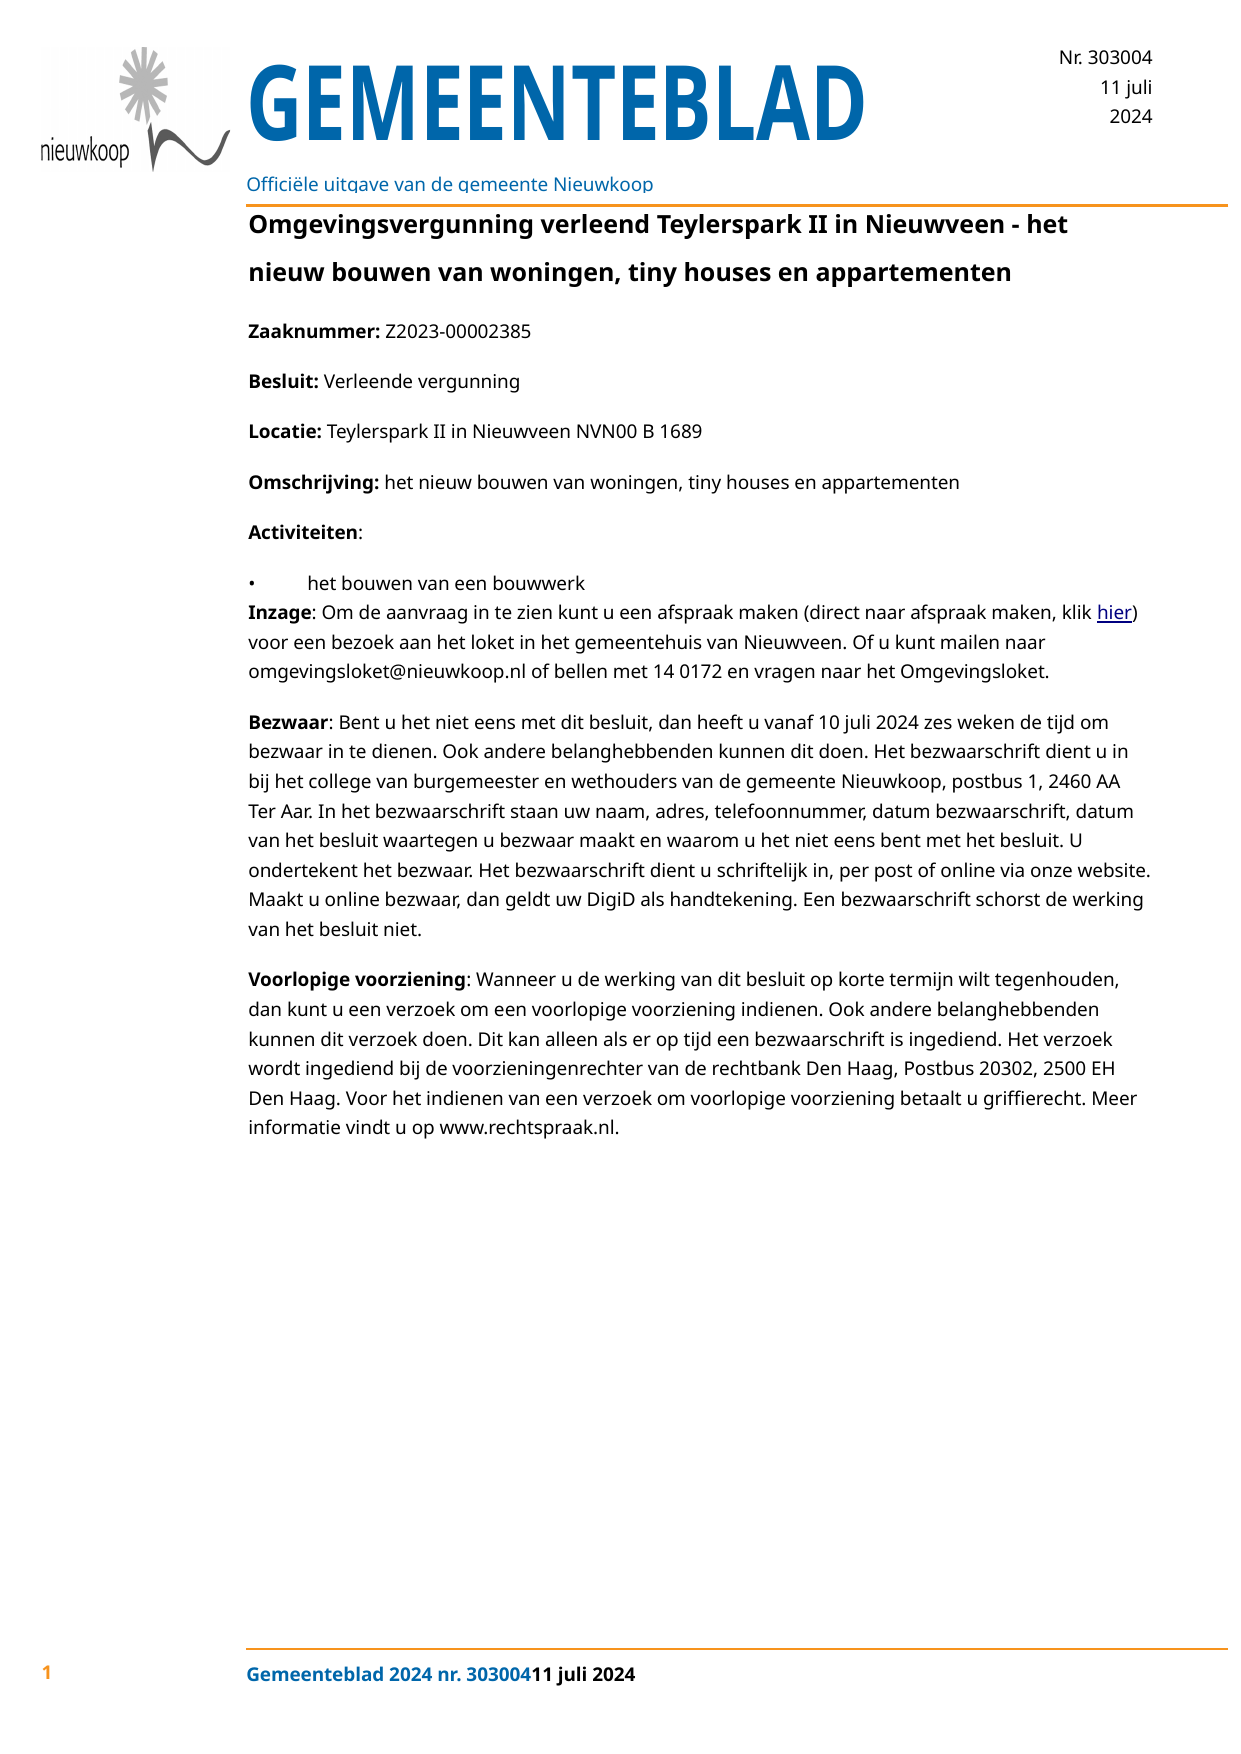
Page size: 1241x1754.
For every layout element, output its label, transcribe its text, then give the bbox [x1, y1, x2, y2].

text Omschrijving: het nieuw bouwen van woningen, tiny houses en appartementen [248, 469, 1152, 495]
text Inzage: Om de aanvraag in te zien kunt u een afspraak maken (direct naar afspraak maken, klik hier) voor een bezoek aan het loket in het gemeentehuis van Nieuwveen. Of u kunt mailen naar omgevingsloket@nieuwkoop.nl of bellen met 14 0172 en vragen naar het Omgevingsloket. [248, 599, 1152, 684]
list het bouwen van een bouwwerk [248, 570, 1152, 596]
picture [41, 47, 231, 172]
text Besluit: Verleende vergunning [248, 368, 1152, 394]
text Zaaknummer: Z2023-00002385 [248, 318, 1152, 344]
text Omgevingsvergunning verleend Teylerspark II in Nieuwveen - het nieuw bouwen van woningen, tiny houses en appartementen [248, 207, 1152, 288]
text Locatie: Teylerspark II in Nieuwveen NVN00 B 1689 [248, 419, 1152, 444]
text Bezwaar: Bent u het niet eens met dit besluit, dan heeft u vanaf 10 juli 2024 zes weken de tijd om bezwaar in te dienen. Ook andere belanghebbenden kunnen dit doen. Het bezwaarschrift dient u in bij het college van burgemeester en wethouders van de gemeente Nieuwkoop, postbus 1, 2460 AA Ter Aar. In het bezwaarschrift staan uw naam, adres, telefoonnummer, datum bezwaarschrift, datum van het besluit waartegen u bezwaar maakt en waarom u het niet eens bent met het besluit. U ondertekent het bezwaar. Het bezwaarschrift dient u schriftelijk in, per post of online via onze website. Maakt u online bezwaar, dan geldt uw DigiD als handtekening. Een bezwaarschrift schorst de werking van het besluit niet. [248, 709, 1152, 942]
text Activiteiten: [248, 519, 1152, 545]
text Voorlopige voorziening: Wanneer u de werking van dit besluit op korte termijn wilt tegenhouden, dan kunt u een verzoek om een voorlopige voorziening indienen. Ook andere belanghebbenden kunnen dit verzoek doen. Dit kan alleen als er op tijd een bezwaarschrift is ingediend. Het verzoek wordt ingediend bij de voorzieningenrechter van de rechtbank Den Haag, Postbus 20302, 2500 EH Den Haag. Voor het indienen van een verzoek om voorlopige voorziening betaalt u griffierecht. Meer informatie vindt u op www.rechtspraak.nl. [248, 967, 1152, 1140]
